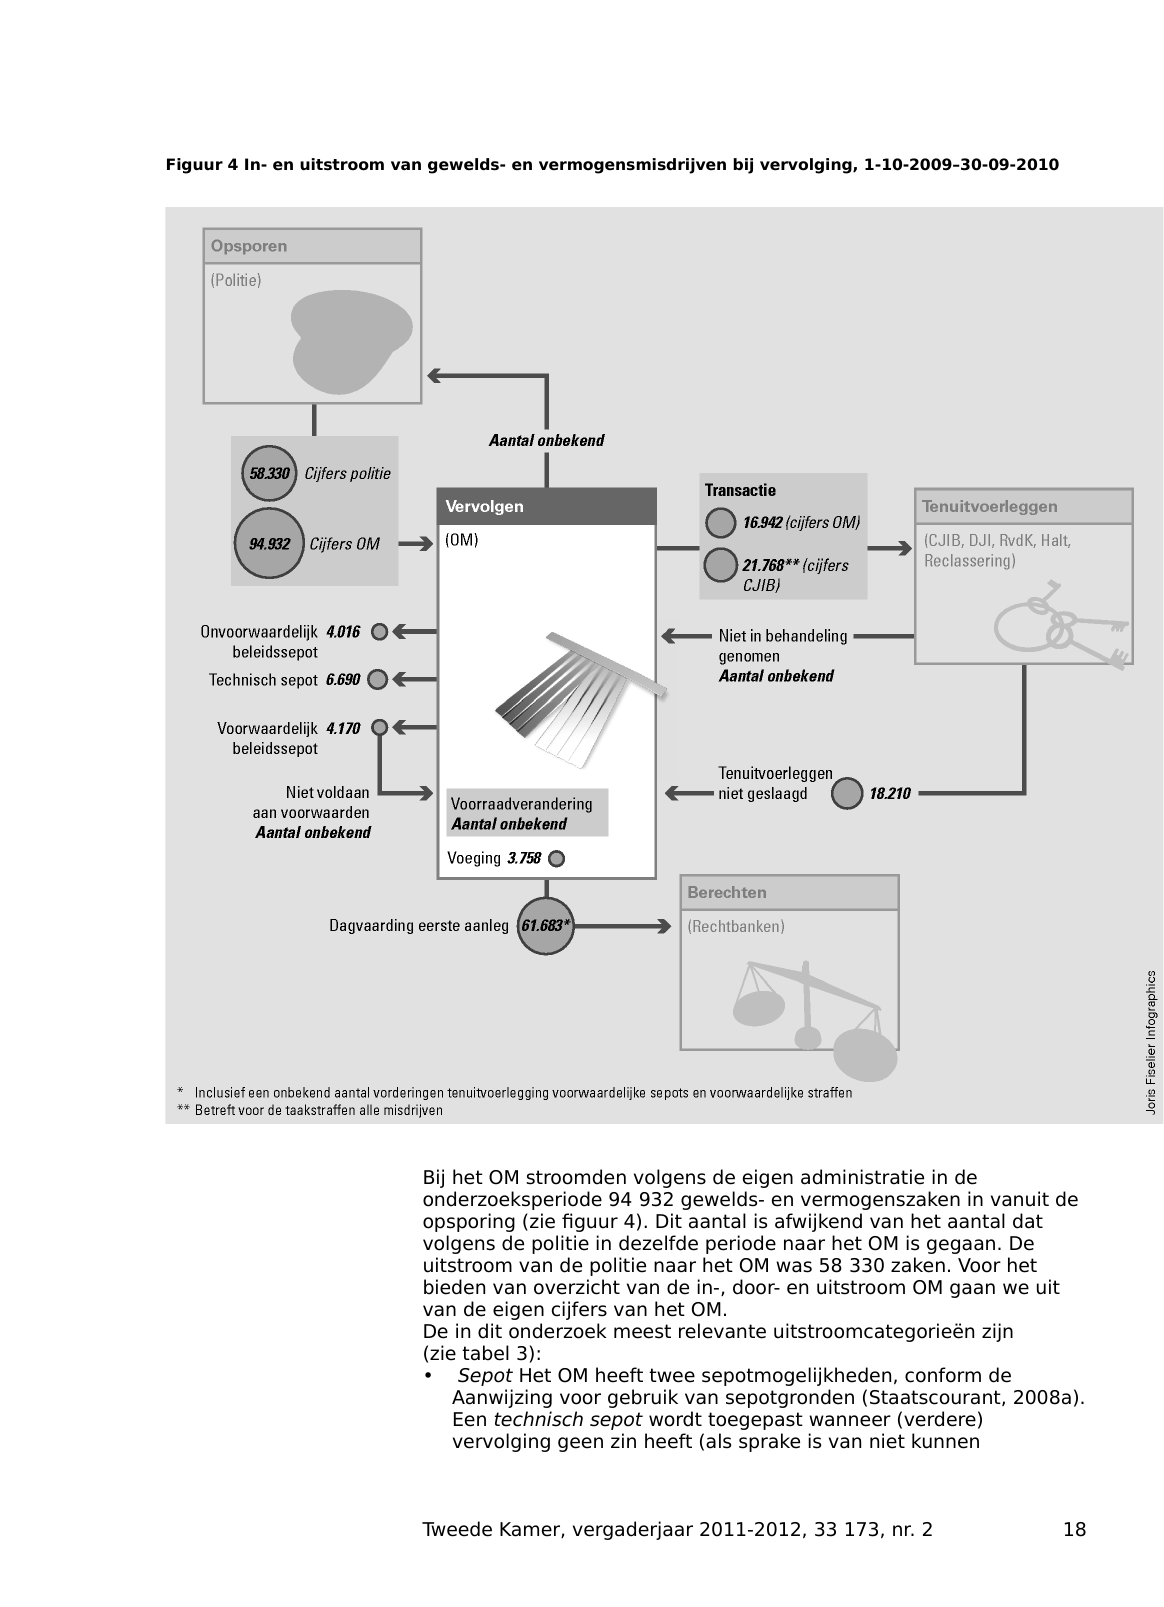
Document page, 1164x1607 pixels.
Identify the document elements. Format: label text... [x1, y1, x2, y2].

text Bij het OM stroomden volgens de eigen administratie in de onderzoeksperiode 94 932 gewelds- en vermogenszaken in vanuit de opsporing (zie figuur 4). Dit aantal is afwijkend van het aantal dat volgens de politie in dezelfde periode naar het OM is gegaan. De uitstroom van de politie naar het OM was 58 330 zaken. Voor het bieden van overzicht van de in-, door- en uitstroom OM gaan we uit van de eigen cijfers van het OM. [422, 1167, 1087, 1321]
text De in dit onderzoek meest relevante uitstroomcategorieën zijn [422, 1321, 1087, 1343]
picture [165, 207, 1164, 1124]
text • Sepot Het OM heeft twee sepotmogelijkheden, conform de Aanwijzing voor gebruik van sepotgronden (Staatscourant, 2008a). Een technisch sepot wordt toegepast wanneer (verdere) vervolging geen zin heeft (als sprake is van niet kunnen [422, 1365, 1087, 1453]
text Figuur 4 In- en uitstroom van gewelds- en vermogensmisdrijven bij vervolging, 1-10-2009–30-09-2010 [165, 156, 1163, 174]
text (zie tabel 3): [422, 1343, 1087, 1365]
